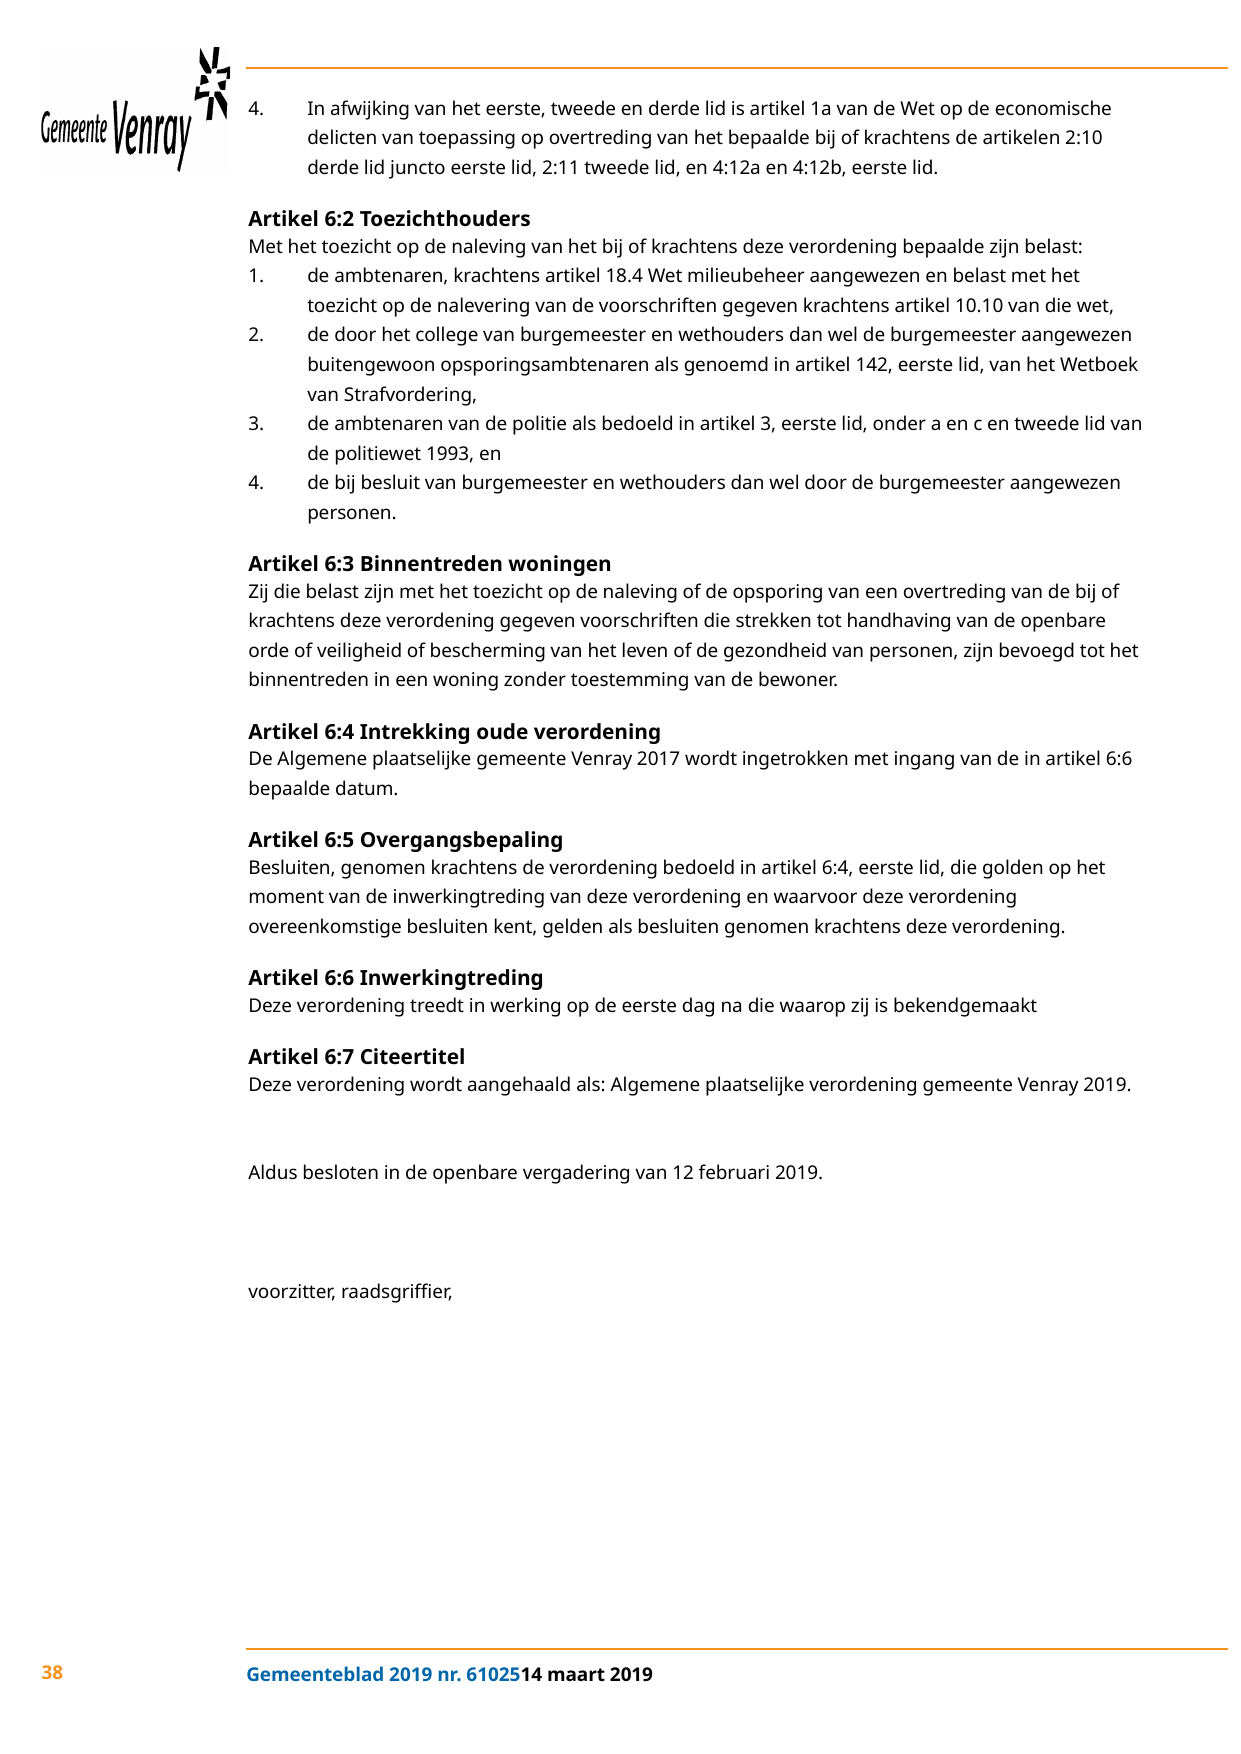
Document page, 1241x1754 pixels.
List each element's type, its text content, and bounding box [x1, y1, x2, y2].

list de ambtenaren, krachtens artikel 18.4 Wet milieubeheer aangewezen en belast met het toezicht op de nalevering van de voorschriften gegeven krachtens artikel 10.10 van die wet, [248, 262, 1152, 318]
text Artikel 6:3 Binnentreden woningen [248, 549, 1152, 578]
text De Algemene plaatselijke gemeente Venray 2017 wordt ingetrokken met ingang van de in artikel 6:6 bepaalde datum. [248, 746, 1152, 801]
text Artikel 6:5 Overgangsbepaling [248, 826, 1152, 854]
text Met het toezicht op de naleving van het bij of krachtens deze verordening bepaalde zijn belast: [248, 233, 1152, 258]
picture [41, 47, 231, 172]
list In afwijking van het eerste, tweede en derde lid is artikel 1a van de Wet op de economische delicten van toepassing op overtreding van het bepaalde bij of krachtens de artikelen 2:10 derde lid juncto eerste lid, 2:11 tweede lid, en 4:12a en 4:12b, eerste lid. [248, 95, 1152, 180]
list de ambtenaren van de politie als bedoeld in artikel 3, eerste lid, onder a en c en tweede lid van de politiewet 1993, en [248, 410, 1152, 466]
text Artikel 6:4 Intrekking oude verordening [248, 717, 1152, 746]
text Deze verordening wordt aangehaald als: Algemene plaatselijke verordening gemeente Venray 2019. [248, 1071, 1152, 1097]
text Artikel 6:6 Inwerkingtreding [248, 963, 1152, 992]
text voorzitter, raadsgriffier, [248, 1278, 1152, 1304]
list de bij besluit van burgemeester en wethouders dan wel door de burgemeester aangewezen personen. [248, 469, 1152, 525]
text Zij die belast zijn met het toezicht op de naleving of de opsporing van een overtreding van de bij of krachtens deze verordening gegeven voorschriften die strekken tot handhaving van de openbare orde of veiligheid of bescherming van het leven of de gezondheid van personen, zijn bevoegd tot het binnentreden in een woning zonder toestemming van de bewoner. [248, 578, 1152, 692]
text Deze verordening treedt in werking op de eerste dag na die waarop zij is bekendgemaakt [248, 992, 1152, 1018]
list de door het college van burgemeester en wethouders dan wel de burgemeester aangewezen buitengewoon opsporingsambtenaren als genoemd in artikel 142, eerste lid, van het Wetboek van Strafvordering, [248, 322, 1152, 406]
text Besluiten, genomen krachtens de verordening bedoeld in artikel 6:4, eerste lid, die golden op het moment van de inwerkingtreding van deze verordening en waarvoor deze verordening overeenkomstige besluiten kent, gelden als besluiten genomen krachtens deze verordening. [248, 854, 1152, 939]
text Artikel 6:2 Toezichthouders [248, 204, 1152, 233]
text Artikel 6:7 Citeertitel [248, 1042, 1152, 1071]
text Aldus besloten in de openbare vergadering van 12 februari 2019. [248, 1159, 1152, 1185]
